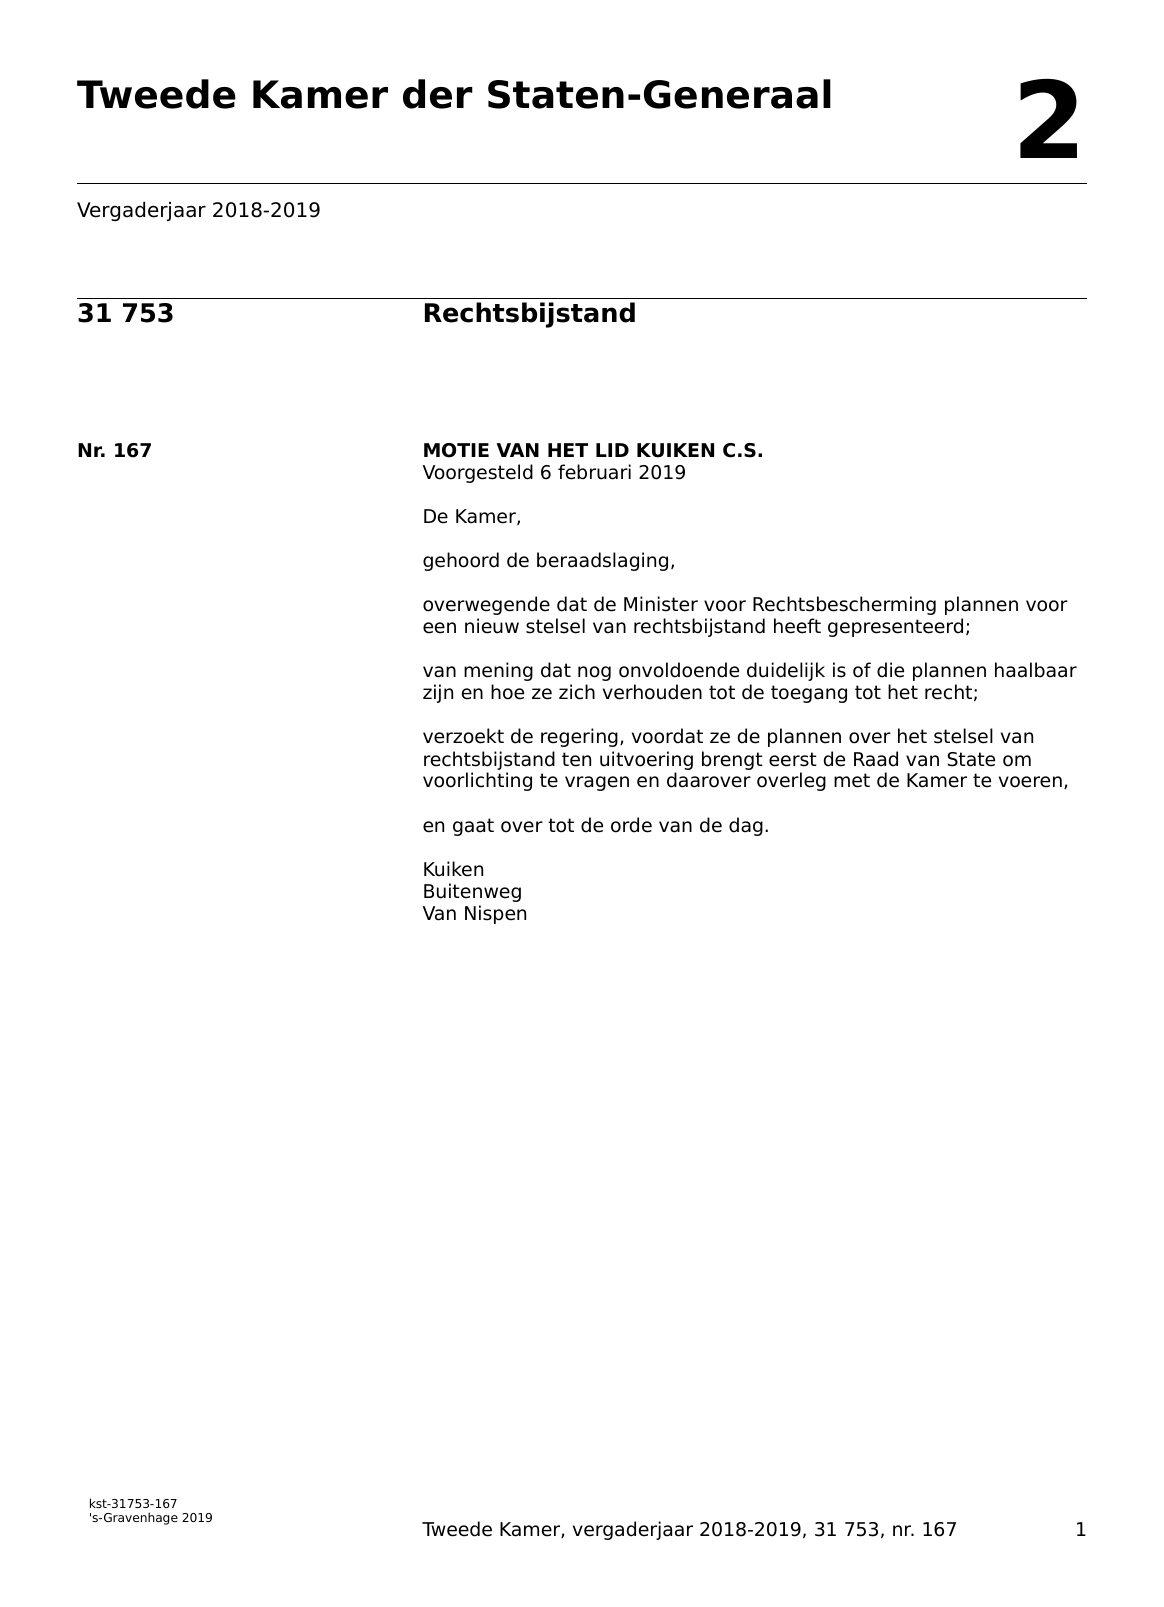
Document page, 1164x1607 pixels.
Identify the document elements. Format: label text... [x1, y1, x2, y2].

text van mening dat nog onvoldoende duidelijk is of die plannen haalbaar zijn en hoe ze zich verhouden tot de toegang tot het recht; [422, 660, 1087, 704]
text Voorgesteld 6 februari 2019 [422, 462, 1087, 484]
text 's-Gravenhage 2019 [88, 1511, 323, 1525]
table_cell Vergaderjaar 2018-2019 [77, 184, 1087, 298]
text Buitenweg [422, 881, 1087, 903]
text kst-31753-167 [88, 1497, 323, 1511]
text gehoord de beraadslaging, [422, 550, 1087, 572]
subtitle 31 753 Rechtsbijstand [77, 299, 1087, 329]
text Kuiken [422, 859, 1087, 881]
text Van Nispen [422, 903, 1087, 925]
subtitle Nr. 167 MOTIE VAN HET LID KUIKEN C.S. [77, 440, 1087, 462]
table_header 2 [886, 59, 1087, 183]
text verzoekt de regering, voordat ze de plannen over het stelsel van rechtsbijstand ten uitvoering brengt eerst de Raad van State om voorlichting te vragen en daarover overleg met de Kamer te voeren, [422, 726, 1087, 792]
table_header Tweede Kamer der Staten-Generaal [77, 59, 886, 183]
text en gaat over tot de orde van de dag. [422, 814, 1087, 837]
text De Kamer, [422, 506, 1087, 528]
text overwegende dat de Minister voor Rechtsbescherming plannen voor een nieuw stelsel van rechtsbijstand heeft gepresenteerd; [422, 594, 1087, 638]
